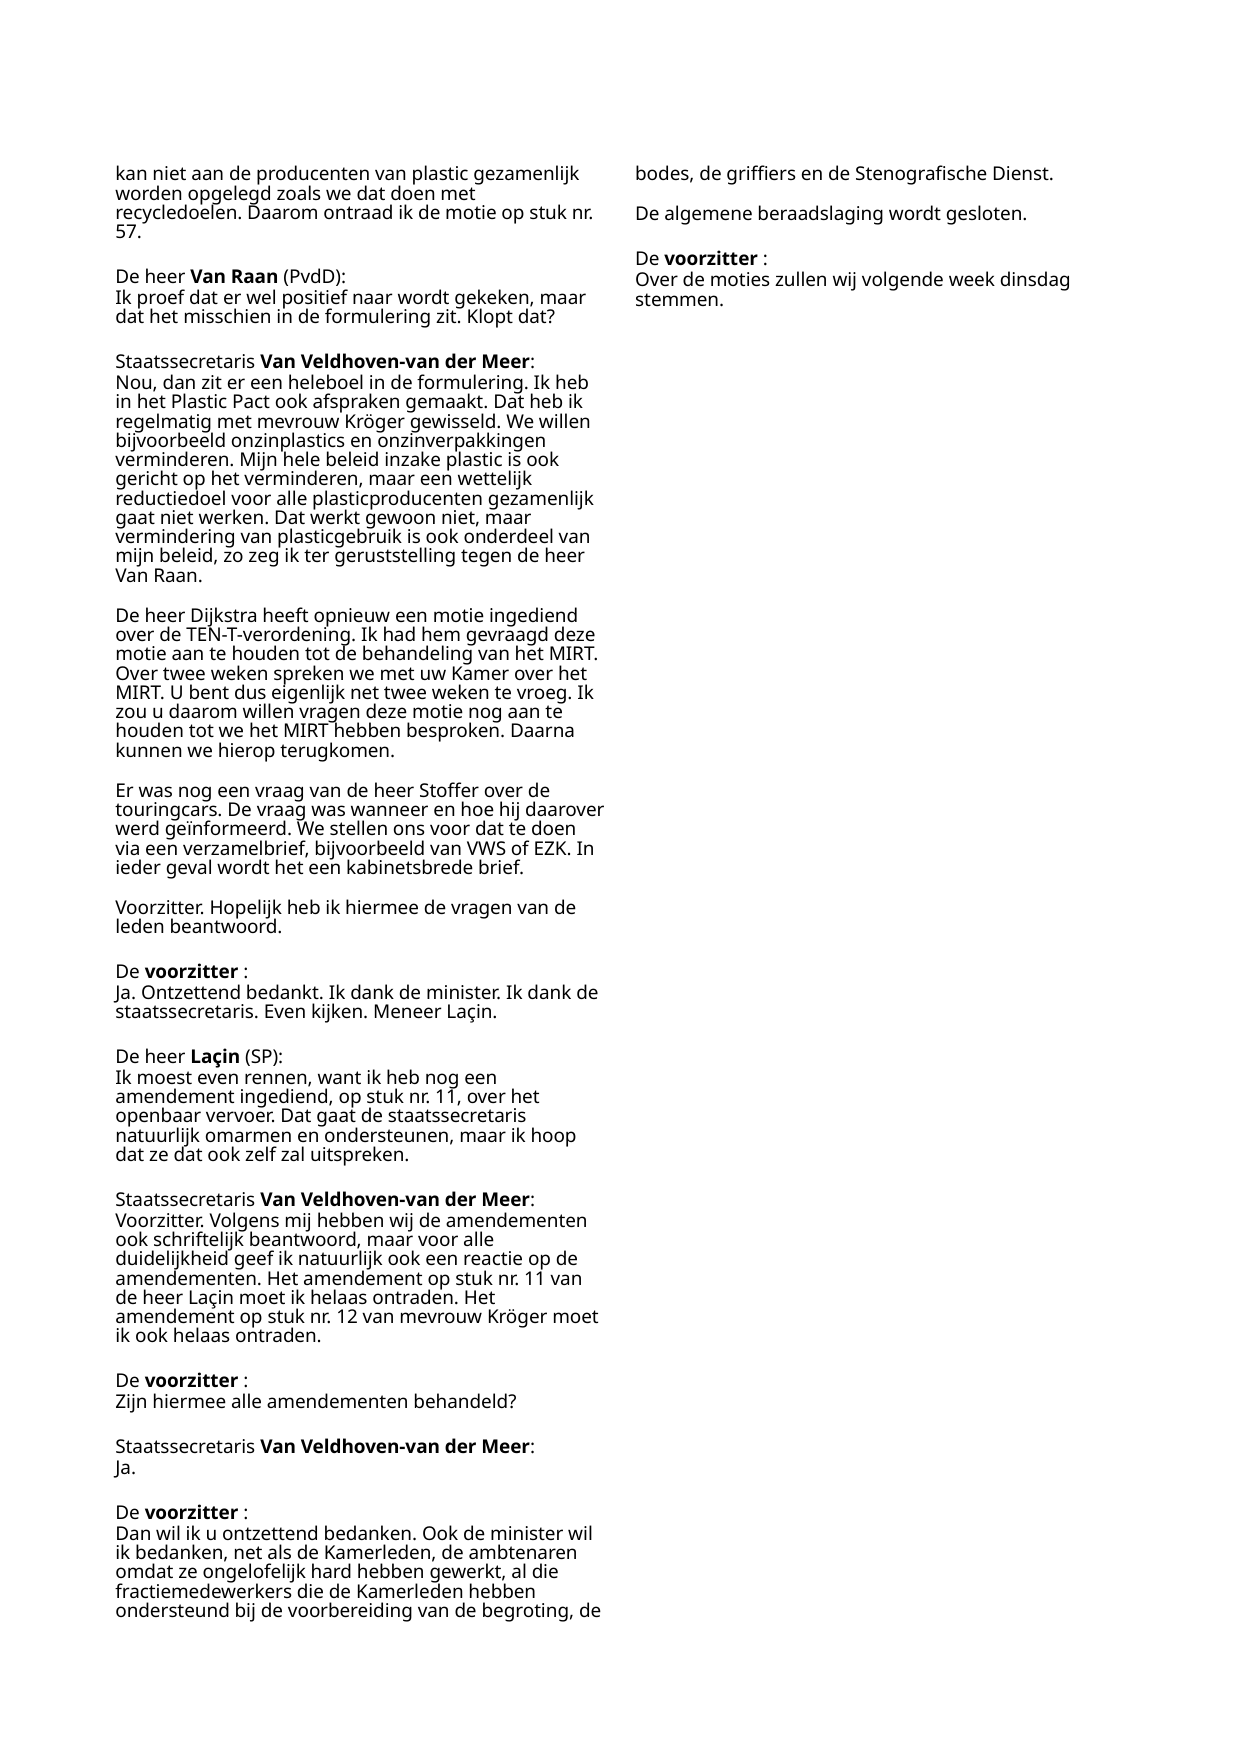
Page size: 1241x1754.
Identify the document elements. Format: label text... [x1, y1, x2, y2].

text Ja. [115, 1459, 605, 1478]
text De voorzitter : [635, 246, 1125, 271]
text De voorzitter : [115, 1368, 605, 1393]
text Staatssecretaris Van Veldhoven-van der Meer: [115, 1186, 605, 1212]
text De heer Van Raan (PvdD): [115, 263, 605, 289]
text Ik proef dat er wel positief naar wordt gekeken, maar dat het misschien in de formulering zit. Klopt dat? [115, 289, 605, 327]
text De voorzitter : [115, 1499, 605, 1525]
text Er was nog een vraag van de heer Stoffer over de touringcars. De vraag was wanneer en hoe hij daarover werd geïnformeerd. We stellen ons voor dat te doen via een verzamelbrief, bijvoorbeeld van VWS of EZK. In ieder geval wordt het een kabinetsbrede brief. [115, 782, 605, 878]
text De heer Dijkstra heeft opnieuw een motie ingediend over de TEN-T-verordening. Ik had hem gevraagd deze motie aan te houden tot de behandeling van het MIRT. Over twee weken spreken we met uw Kamer over het MIRT. U bent dus eigenlijk net twee weken te vroeg. Ik zou u daarom willen vragen deze motie nog aan te houden tot we het MIRT hebben besproken. Daarna kunnen we hierop terugkomen. [115, 607, 605, 761]
text De heer Laçin (SP): [115, 1043, 605, 1069]
text Zijn hiermee alle amendementen behandeld? [115, 1393, 605, 1413]
text De voorzitter : [115, 958, 605, 984]
text Ja. Ontzettend bedankt. Ik dank de minister. Ik dank de staatssecretaris. Even kijken. Meneer Laçin. [115, 984, 605, 1022]
text Dan wil ik u ontzettend bedanken. Ook de minister wil ik bedanken, net als de Kamerleden, de ambtenaren omdat ze ongelofelijk hard hebben gewerkt, al die fractiemedewerkers die de Kamerleden hebben ondersteund bij de voorbereiding van de begroting, de [115, 1525, 605, 1621]
text Voorzitter. Hopelijk heb ik hiermee de vragen van de leden beantwoord. [115, 899, 605, 937]
text kan niet aan de producenten van plastic gezamenlijk worden opgelegd zoals we dat doen met recycledoelen. Daarom ontraad ik de motie op stuk nr. 57. [115, 165, 605, 242]
text De algemene beraadslaging wordt gesloten. [635, 205, 1125, 225]
text Voorzitter. Volgens mij hebben wij de amendementen ook schriftelijk beantwoord, maar voor alle duidelijkheid geef ik natuurlijk ook een reactie op de amendementen. Het amendement op stuk nr. 11 van de heer Laçin moet ik helaas ontraden. Het amendement op stuk nr. 12 van mevrouw Kröger moet ik ook helaas ontraden. [115, 1212, 605, 1347]
text Nou, dan zit er een heleboel in de formulering. Ik heb in het Plastic Pact ook afspraken gemaakt. Dat heb ik regelmatig met mevrouw Kröger gewisseld. We willen bijvoorbeeld onzinplastics en onzinverpakkingen verminderen. Mijn hele beleid inzake plastic is ook gericht op het verminderen, maar een wettelijk reductiedoel voor alle plasticproducenten gezamenlijk gaat niet werken. Dat werkt gewoon niet, maar vermindering van plasticgebruik is ook onderdeel van mijn beleid, zo zeg ik ter geruststelling tegen de heer Van Raan. [115, 374, 605, 586]
text Ik moest even rennen, want ik heb nog een amendement ingediend, op stuk nr. 11, over het openbaar vervoer. Dat gaat de staatssecretaris natuurlijk omarmen en ondersteunen, maar ik hoop dat ze dat ook zelf zal uitspreken. [115, 1069, 605, 1165]
text Staatssecretaris Van Veldhoven-van der Meer: [115, 1433, 605, 1459]
text Over de moties zullen wij volgende week dinsdag stemmen. [635, 271, 1125, 310]
text Staatssecretaris Van Veldhoven-van der Meer: [115, 348, 605, 374]
text bodes, de griffiers en de Stenografische Dienst. [635, 165, 1125, 184]
